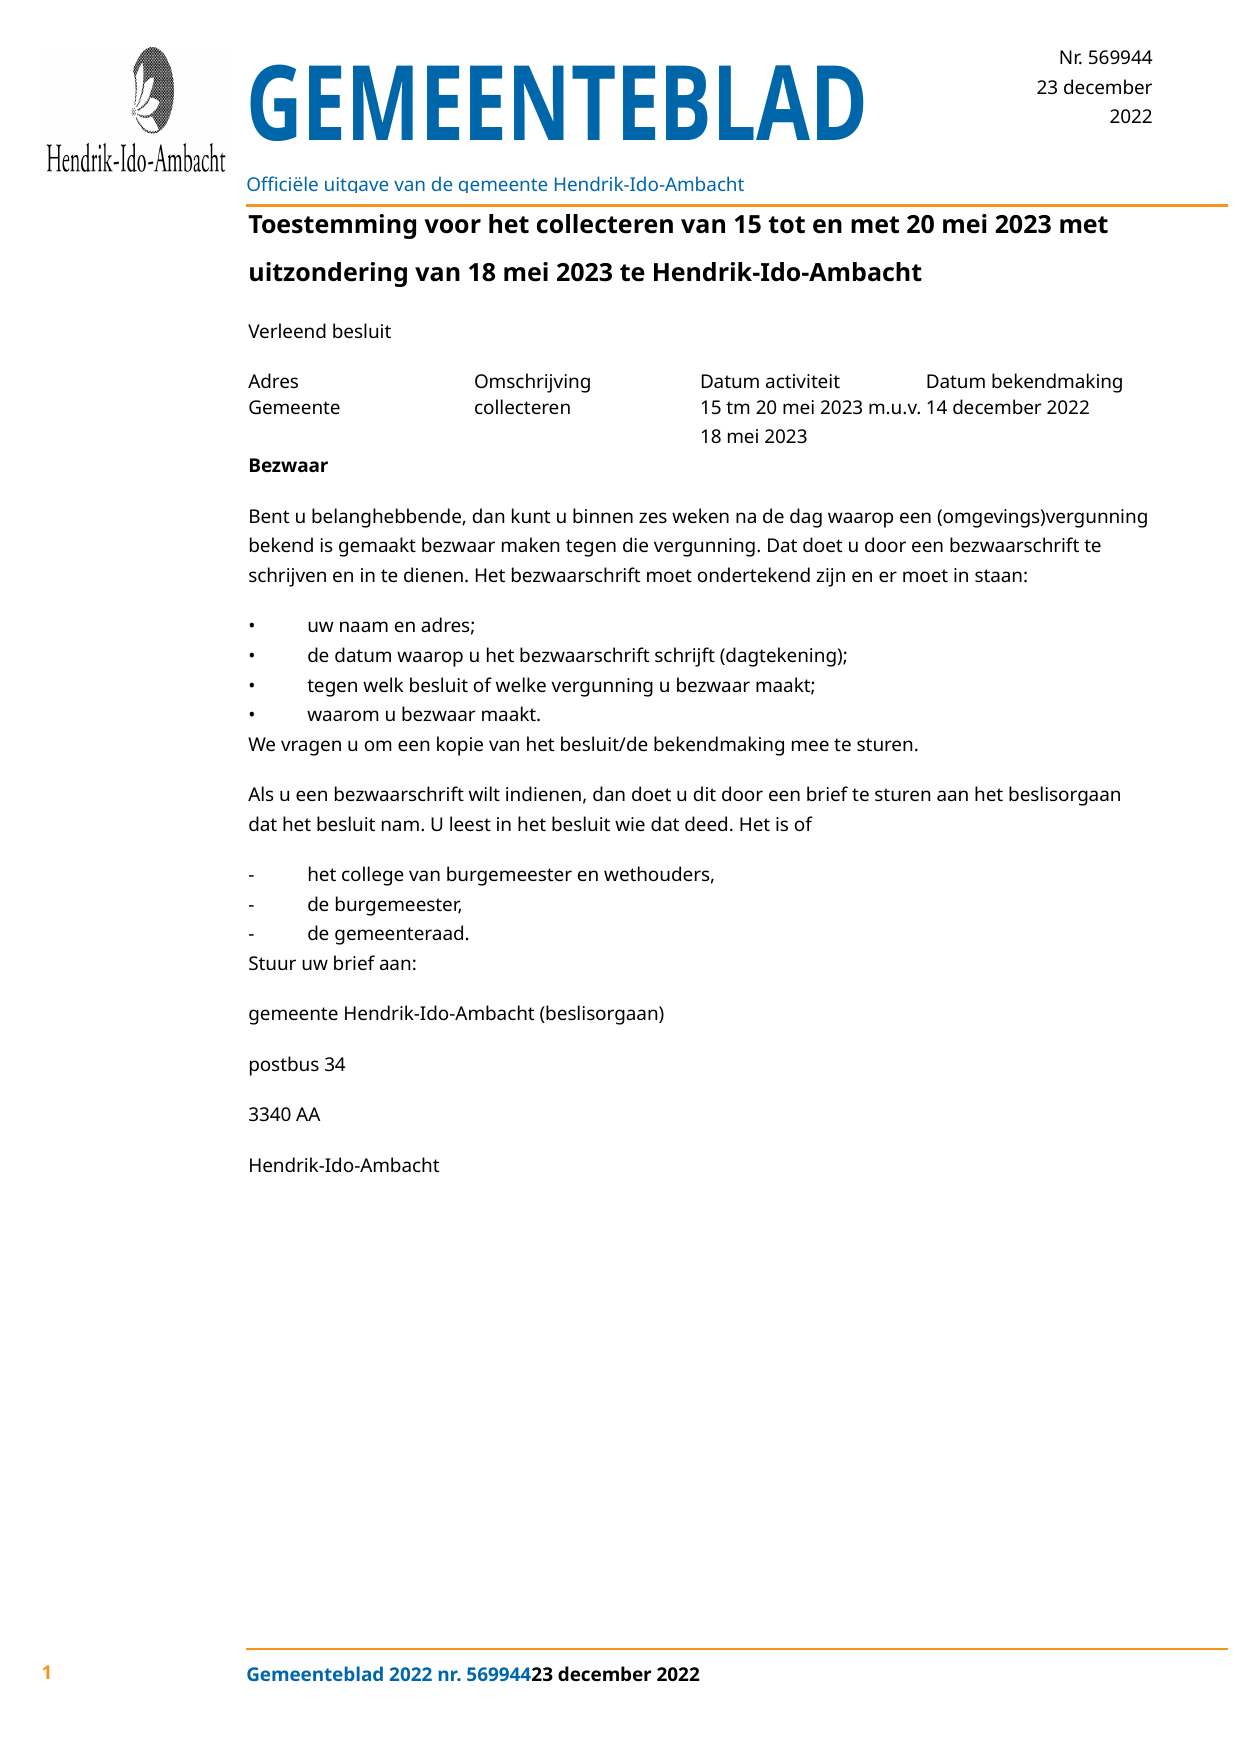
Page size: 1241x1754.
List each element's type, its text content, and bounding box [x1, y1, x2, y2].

list waarom u bezwaar maakt. [248, 701, 1152, 727]
text Toestemming voor het collecteren van 15 tot en met 20 mei 2023 met uitzondering van 18 mei 2023 te Hendrik-Ido-Ambacht [248, 207, 1152, 288]
table_cell 14 december 2022 [926, 394, 1152, 449]
list uw naam en adres; [248, 613, 1152, 638]
text We vragen u om een kopie van het besluit/de bekendmaking mee te sturen. [248, 731, 1152, 757]
text Als u een bezwaarschrift wilt indienen, dan doet u dit door een brief te sturen aan het beslisorgaan dat het besluit nam. U leest in het besluit wie dat deed. Het is of [248, 781, 1152, 837]
text Hendrik-Ido-Ambacht [248, 1152, 1152, 1178]
table_header Adres [248, 369, 474, 394]
text Bezwaar [248, 453, 1152, 478]
text Verleend besluit [248, 318, 1152, 344]
text 3340 AA [248, 1101, 1152, 1127]
list het college van burgemeester en wethouders, [248, 861, 1152, 887]
table_header Omschrijving [474, 369, 700, 394]
text Bent u belanghebbende, dan kunt u binnen zes weken na de dag waarop een (omgevings)vergunning bekend is gemaakt bezwaar maken tegen die vergunning. Dat doet u door een bezwaarschrift te schrijven en in te dienen. Het bezwaarschrift moet ondertekend zijn en er moet in staan: [248, 503, 1152, 588]
table_header Datum bekendmaking [926, 369, 1152, 394]
table_cell 15 tm 20 mei 2023 m.u.v. 18 mei 2023 [700, 394, 926, 449]
table_cell Gemeente [248, 394, 474, 449]
text gemeente Hendrik-Ido-Ambacht (beslisorgaan) [248, 1001, 1152, 1026]
table_cell collecteren [474, 394, 700, 449]
list de gemeenteraad. [248, 921, 1152, 946]
picture [41, 47, 231, 172]
list de datum waarop u het bezwaarschrift schrijft (dagtekening); [248, 642, 1152, 668]
text postbus 34 [248, 1051, 1152, 1077]
table_header Datum activiteit [700, 369, 926, 394]
list de burgemeester, [248, 891, 1152, 917]
list tegen welk besluit of welke vergunning u bezwaar maakt; [248, 672, 1152, 698]
text Stuur uw brief aan: [248, 950, 1152, 976]
